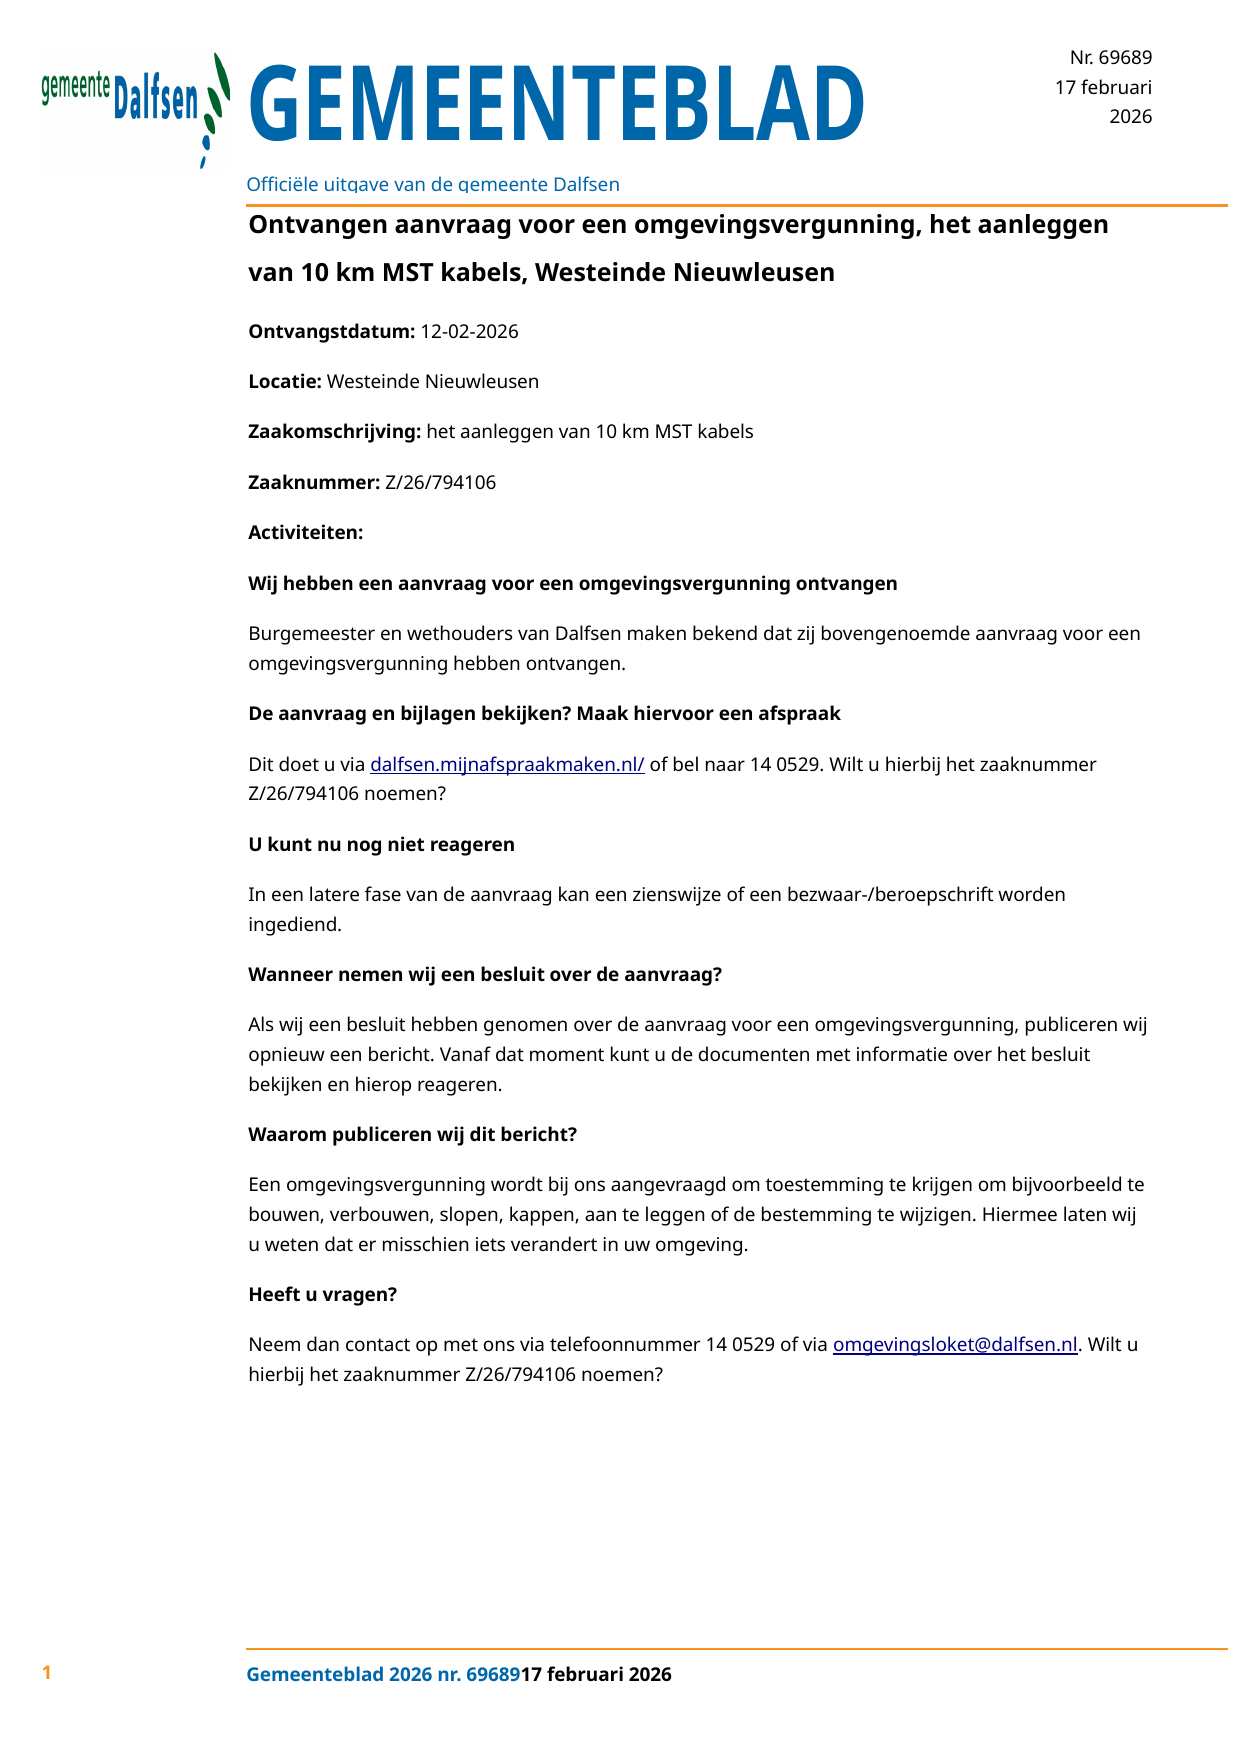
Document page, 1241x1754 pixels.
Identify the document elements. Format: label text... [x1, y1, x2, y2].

text Zaaknummer: Z/26/794106 [248, 469, 1152, 495]
text Locatie: Westeinde Nieuwleusen [248, 368, 1152, 394]
text U kunt nu nog niet reageren [248, 831, 1152, 857]
text In een latere fase van de aanvraag kan een zienswijze of een bezwaar-/beroepschrift worden ingediend. [248, 881, 1152, 937]
text Als wij een besluit hebben genomen over de aanvraag voor een omgevingsvergunning, publiceren wij opnieuw een bericht. Vanaf dat moment kunt u de documenten met informatie over het besluit bekijken en hierop reageren. [248, 1012, 1152, 1097]
text Wanneer nemen wij een besluit over de aanvraag? [248, 961, 1152, 987]
text Activiteiten: [248, 519, 1152, 545]
text Waarom publiceren wij dit bericht? [248, 1121, 1152, 1147]
text Neem dan contact op met ons via telefoonnummer 14 0529 of via omgevingsloket@dalfsen.nl. Wilt u hierbij het zaaknummer Z/26/794106 noemen? [248, 1332, 1152, 1387]
text Zaakomschrijving: het aanleggen van 10 km MST kabels [248, 419, 1152, 444]
picture [41, 47, 231, 172]
text De aanvraag en bijlagen bekijken? Maak hiervoor een afspraak [248, 700, 1152, 726]
text Heeft u vragen? [248, 1281, 1152, 1307]
text Wij hebben een aanvraag voor een omgevingsvergunning ontvangen [248, 570, 1152, 596]
text Ontvangen aanvraag voor een omgevingsvergunning, het aanleggen van 10 km MST kabels, Westeinde Nieuwleusen [248, 207, 1152, 288]
text Ontvangstdatum: 12-02-2026 [248, 318, 1152, 344]
text Burgemeester en wethouders van Dalfsen maken bekend dat zij bovengenoemde aanvraag voor een omgevingsvergunning hebben ontvangen. [248, 620, 1152, 676]
text Dit doet u via dalfsen.mijnafspraakmaken.nl/ of bel naar 14 0529. Wilt u hierbij het zaaknummer Z/26/794106 noemen? [248, 751, 1152, 806]
text Een omgevingsvergunning wordt bij ons aangevraagd om toestemming te krijgen om bijvoorbeeld te bouwen, verbouwen, slopen, kappen, aan te leggen of de bestemming te wijzigen. Hiermee laten wij u weten dat er misschien iets verandert in uw omgeving. [248, 1172, 1152, 1257]
